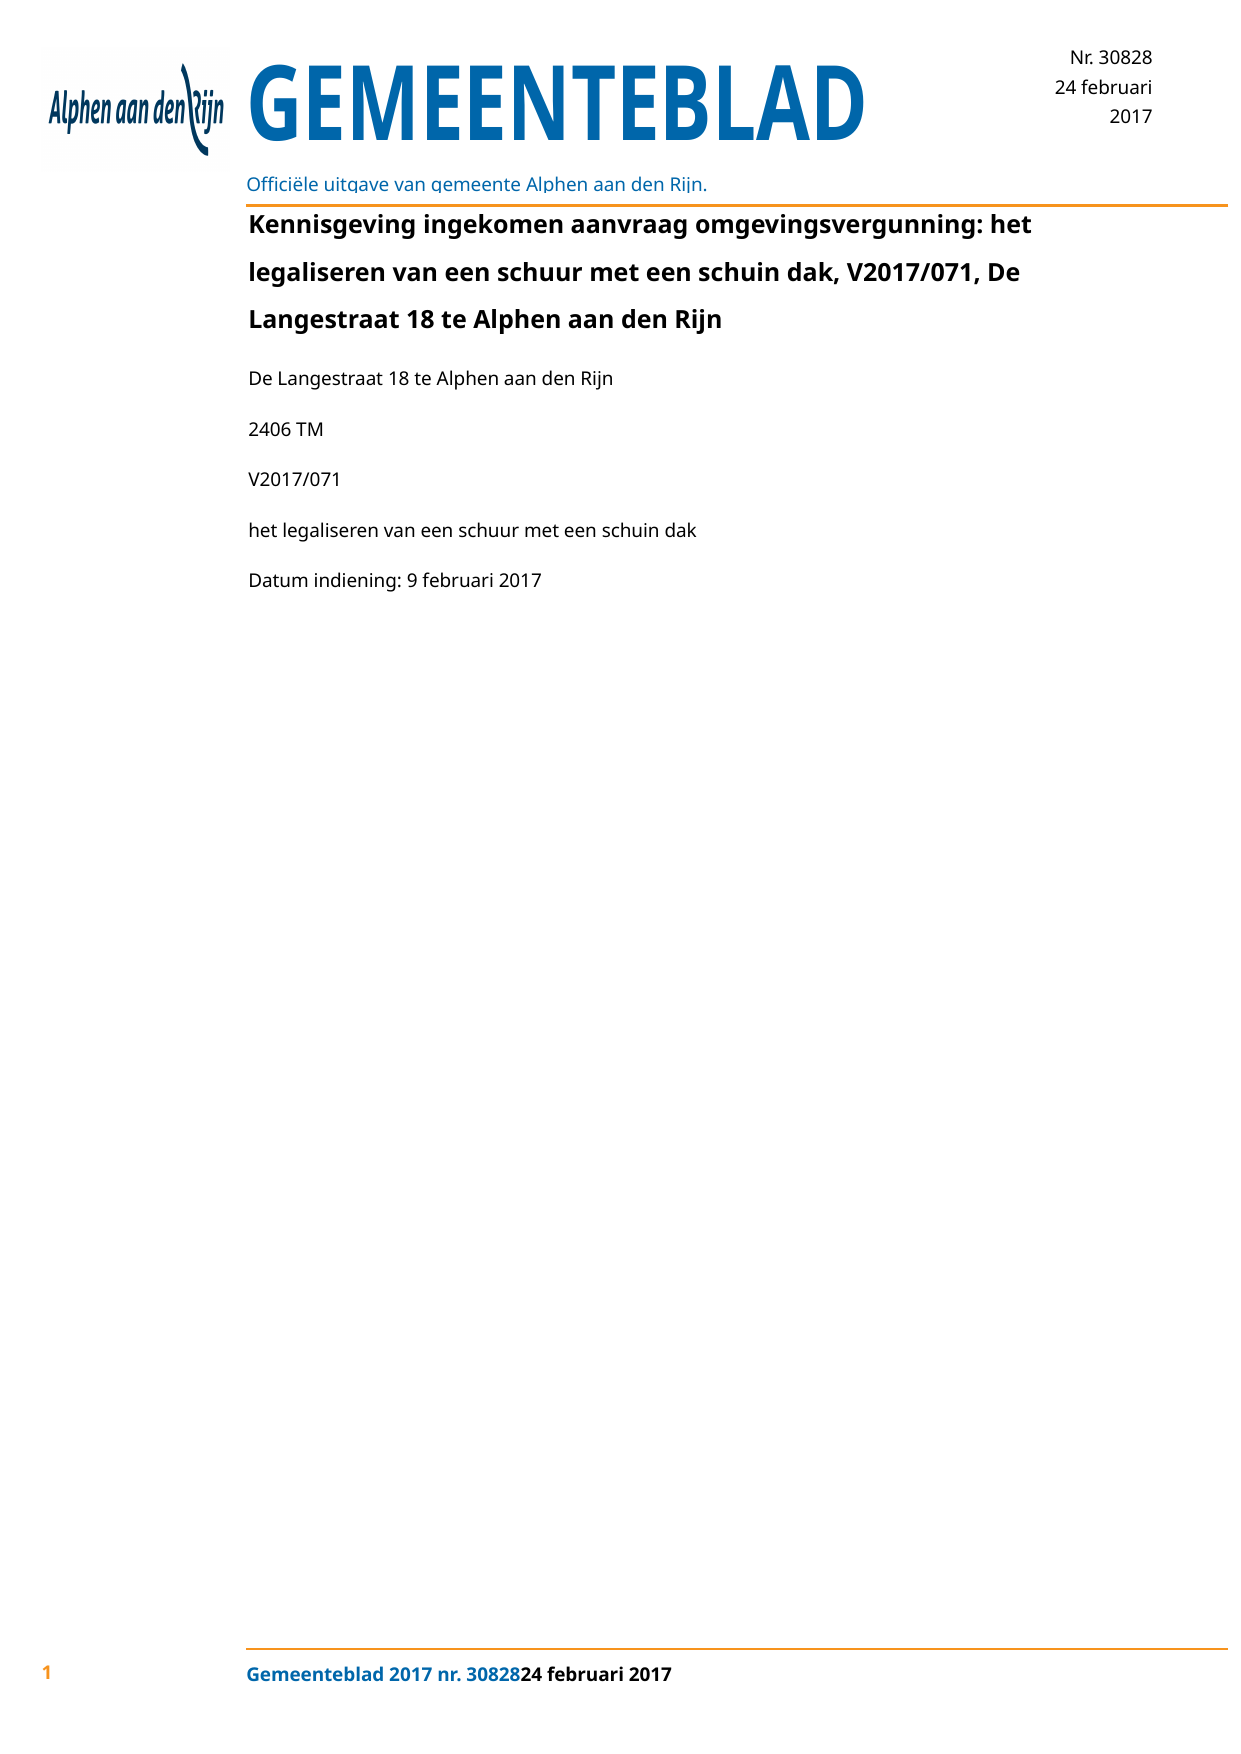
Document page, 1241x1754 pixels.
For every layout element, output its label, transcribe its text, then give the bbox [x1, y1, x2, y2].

text Datum indiening: 9 februari 2017 [248, 567, 1152, 593]
text V2017/071 [248, 466, 1152, 492]
text het legaliseren van een schuur met een schuin dak [248, 517, 1152, 542]
picture [41, 47, 231, 172]
text De Langestraat 18 te Alphen aan den Rijn [248, 366, 1152, 391]
text 2406 TM [248, 416, 1152, 442]
text Kennisgeving ingekomen aanvraag omgevingsvergunning: het legaliseren van een schuur met een schuin dak, V2017/071, De Langestraat 18 te Alphen aan den Rijn [248, 207, 1152, 336]
